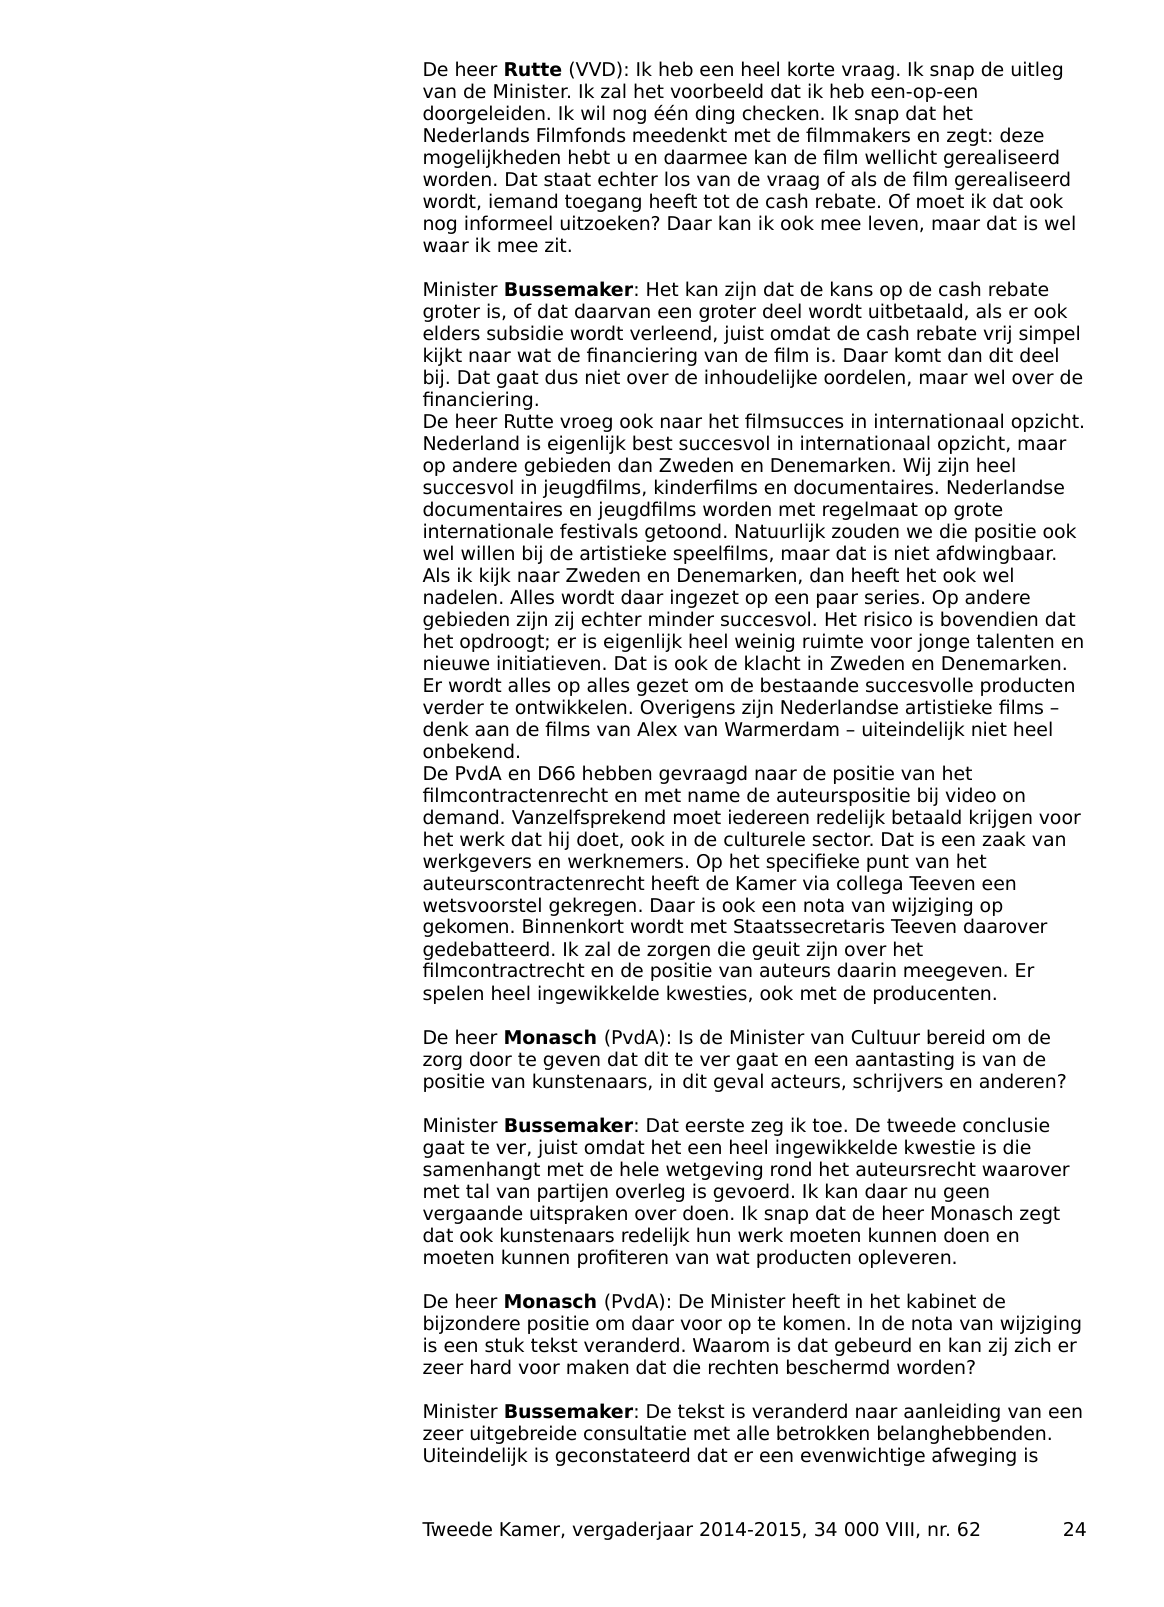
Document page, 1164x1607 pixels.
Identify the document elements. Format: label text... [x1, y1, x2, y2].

text De heer Monasch (PvdA): Is de Minister van Cultuur bereid om de zorg door te geven dat dit te ver gaat en een aantasting is van de positie van kunstenaars, in dit geval acteurs, schrijvers en anderen? [422, 1027, 1087, 1092]
text De heer Monasch (PvdA): De Minister heeft in het kabinet de bijzondere positie om daar voor op te komen. In de nota van wijziging is een stuk tekst veranderd. Waarom is dat gebeurd en kan zij zich er zeer hard voor maken dat die rechten beschermd worden? [422, 1291, 1087, 1379]
text Minister Bussemaker: Het kan zijn dat de kans op de cash rebate groter is, of dat daarvan een groter deel wordt uitbetaald, als er ook elders subsidie wordt verleend, juist omdat de cash rebate vrij simpel kijkt naar wat de financiering van de film is. Daar komt dan dit deel bij. Dat gaat dus niet over de inhoudelijke oordelen, maar wel over de financiering. [422, 279, 1087, 411]
text De PvdA en D66 hebben gevraagd naar de positie van het filmcontractenrecht en met name de auteurspositie bij video on demand. Vanzelfsprekend moet iedereen redelijk betaald krijgen voor het werk dat hij doet, ook in de culturele sector. Dat is een zaak van werkgevers en werknemers. Op het specifieke punt van het auteurscontractenrecht heeft de Kamer via collega Teeven een wetsvoorstel gekregen. Daar is ook een nota van wijziging op gekomen. Binnenkort wordt met Staatssecretaris Teeven daarover gedebatteerd. Ik zal de zorgen die geuit zijn over het filmcontractrecht en de positie van auteurs daarin meegeven. Er spelen heel ingewikkelde kwesties, ook met de producenten. [422, 763, 1087, 1004]
text De heer Rutte vroeg ook naar het filmsucces in internationaal opzicht. Nederland is eigenlijk best succesvol in internationaal opzicht, maar op andere gebieden dan Zweden en Denemarken. Wij zijn heel succesvol in jeugdfilms, kinderfilms en documentaires. Nederlandse documentaires en jeugdfilms worden met regelmaat op grote internationale festivals getoond. Natuurlijk zouden we die positie ook wel willen bij de artistieke speelfilms, maar dat is niet afdwingbaar. Als ik kijk naar Zweden en Denemarken, dan heeft het ook wel nadelen. Alles wordt daar ingezet op een paar series. Op andere gebieden zijn zij echter minder succesvol. Het risico is bovendien dat het opdroogt; er is eigenlijk heel weinig ruimte voor jonge talenten en nieuwe initiatieven. Dat is ook de klacht in Zweden en Denemarken. Er wordt alles op alles gezet om de bestaande succesvolle producten verder te ontwikkelen. Overigens zijn Nederlandse artistieke films – denk aan de films van Alex van Warmerdam – uiteindelijk niet heel onbekend. [422, 411, 1087, 763]
text Minister Bussemaker: Dat eerste zeg ik toe. De tweede conclusie gaat te ver, juist omdat het een heel ingewikkelde kwestie is die samenhangt met de hele wetgeving rond het auteursrecht waarover met tal van partijen overleg is gevoerd. Ik kan daar nu geen vergaande uitspraken over doen. Ik snap dat de heer Monasch zegt dat ook kunstenaars redelijk hun werk moeten kunnen doen en moeten kunnen profiteren van wat producten opleveren. [422, 1115, 1087, 1268]
text De heer Rutte (VVD): Ik heb een heel korte vraag. Ik snap de uitleg van de Minister. Ik zal het voorbeeld dat ik heb een-op-een doorgeleiden. Ik wil nog één ding checken. Ik snap dat het Nederlands Filmfonds meedenkt met de filmmakers en zegt: deze mogelijkheden hebt u en daarmee kan de film wellicht gerealiseerd worden. Dat staat echter los van de vraag of als de film gerealiseerd wordt, iemand toegang heeft tot de cash rebate. Of moet ik dat ook nog informeel uitzoeken? Daar kan ik ook mee leven, maar dat is wel waar ik mee zit. [422, 59, 1087, 257]
text Minister Bussemaker: De tekst is veranderd naar aanleiding van een zeer uitgebreide consultatie met alle betrokken belanghebbenden. Uiteindelijk is geconstateerd dat er een evenwichtige afweging is [422, 1401, 1087, 1467]
